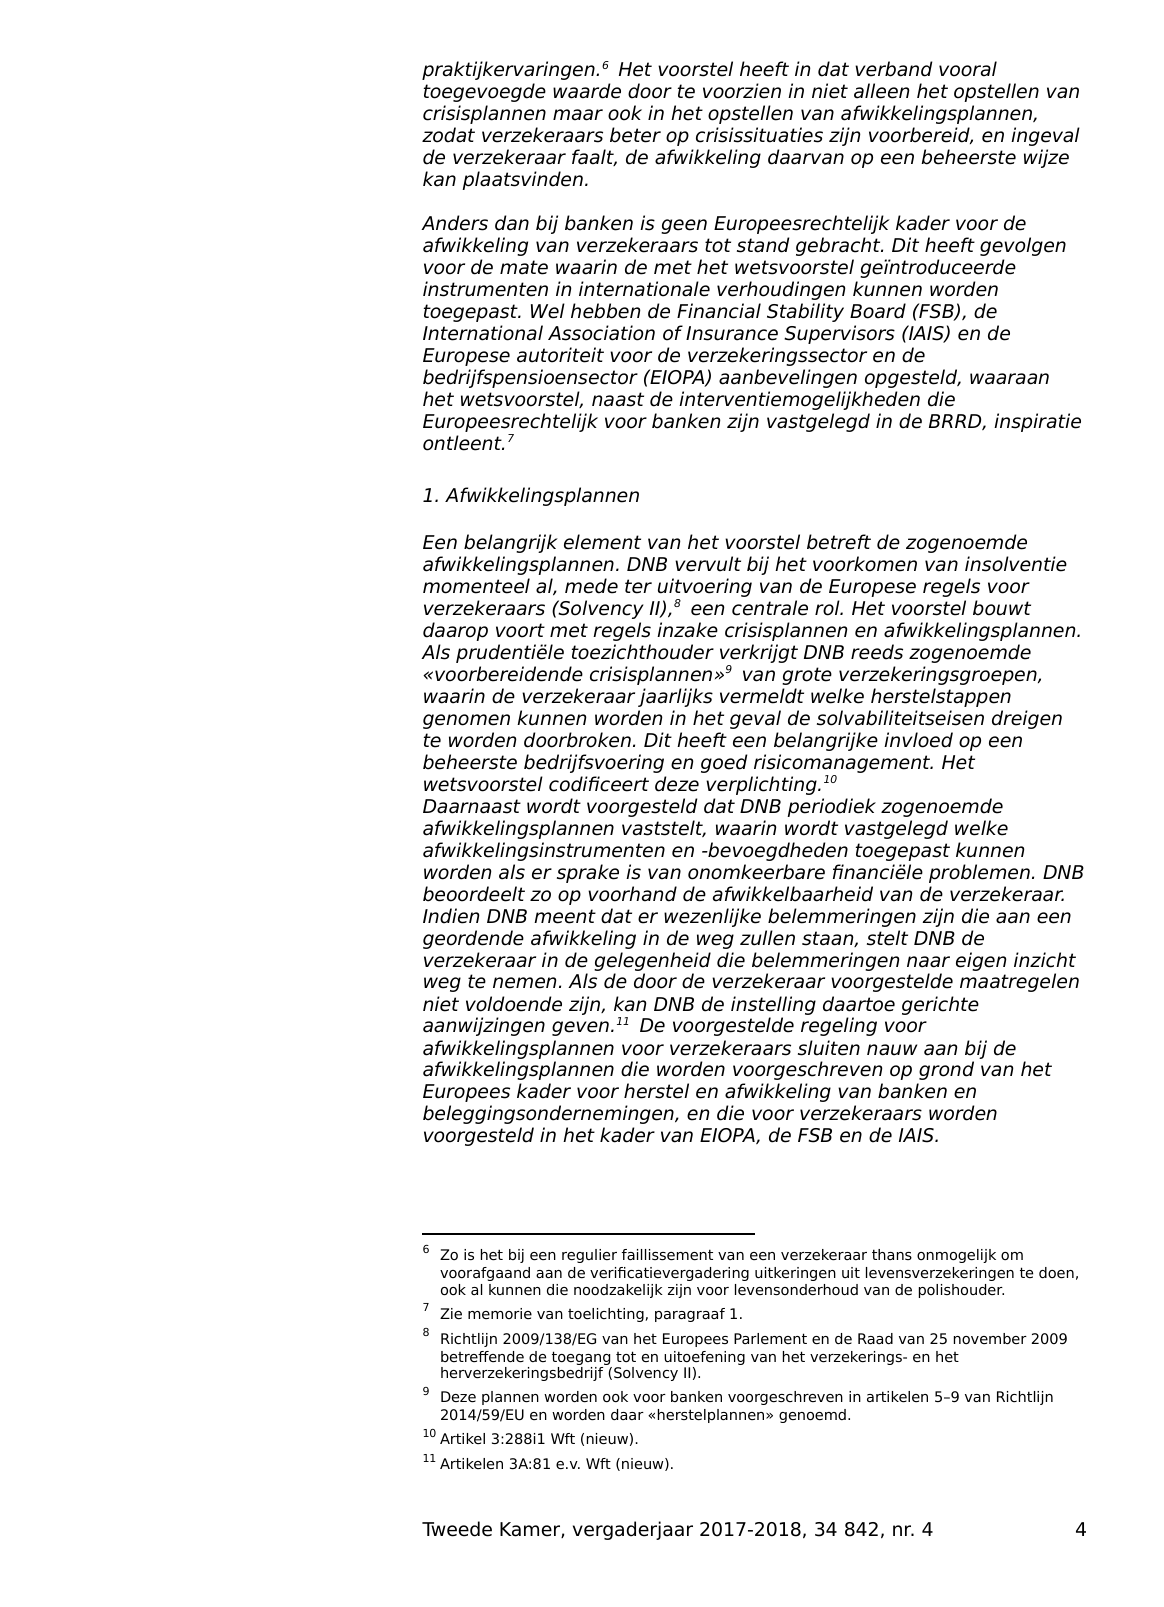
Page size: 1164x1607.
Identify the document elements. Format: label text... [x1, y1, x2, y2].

text praktijkervaringen. Het voorstel heeft in dat verband vooral toegevoegde waarde door te voorzien in niet alleen het opstellen van crisisplannen maar ook in het opstellen van afwikkelingsplannen, zodat verzekeraars beter op crisissituaties zijn voorbereid, en ingeval de verzekeraar faalt, de afwikkeling daarvan op een beheerste wijze kan plaatsvinden. [422, 59, 1087, 191]
text Artikel 3:288i1 Wft (nieuw). [422, 1427, 1087, 1449]
text Zo is het bij een regulier faillissement van een verzekeraar thans onmogelijk om voorafgaand aan de verificatievergadering uitkeringen uit levensverzekeringen te doen, ook al kunnen die noodzakelijk zijn voor levensonderhoud van de polishouder. [422, 1243, 1087, 1299]
text Richtlijn 2009/138/EG van het Europees Parlement en de Raad van 25 november 2009 betreffende de toegang tot en uitoefening van het verzekerings- en het herverzekeringsbedrijf (Solvency II). [422, 1327, 1087, 1382]
text Zie memorie van toelichting, paragraaf 1. [422, 1302, 1087, 1324]
text Daarnaast wordt voorgesteld dat DNB periodiek zogenoemde afwikkelingsplannen vaststelt, waarin wordt vastgelegd welke afwikkelingsinstrumenten en -bevoegdheden toegepast kunnen worden als er sprake is van onomkeerbare financiële problemen. DNB beoordeelt zo op voorhand de afwikkelbaarheid van de verzekeraar. Indien DNB meent dat er wezenlijke belemmeringen zijn die aan een geordende afwikkeling in de weg zullen staan, stelt DNB de verzekeraar in de gelegenheid die belemmeringen naar eigen inzicht weg te nemen. Als de door de verzekeraar voorgestelde maatregelen niet voldoende zijn, kan DNB de instelling daartoe gerichte aanwijzingen geven. De voorgestelde regeling voor afwikkelingsplannen voor verzekeraars sluiten nauw aan bij de afwikkelingsplannen die worden voorgeschreven op grond van het Europees kader voor herstel en afwikkeling van banken en beleggingsondernemingen, en die voor verzekeraars worden voorgesteld in het kader van EIOPA, de FSB en de IAIS. [422, 796, 1087, 1147]
text Anders dan bij banken is geen Europeesrechtelijk kader voor de afwikkeling van verzekeraars tot stand gebracht. Dit heeft gevolgen voor de mate waarin de met het wetsvoorstel geïntroduceerde instrumenten in internationale verhoudingen kunnen worden toegepast. Wel hebben de Financial Stability Board (FSB), de International Association of Insurance Supervisors (IAIS) en de Europese autoriteit voor de verzekeringssector en de bedrijfspensioensector (EIOPA) aanbevelingen opgesteld, waaraan het wetsvoorstel, naast de interventiemogelijkheden die Europeesrechtelijk voor banken zijn vastgelegd in de BRRD, inspiratie ontleent. [422, 213, 1087, 455]
text Deze plannen worden ook voor banken voorgeschreven in artikelen 5–9 van Richtlijn 2014/59/EU en worden daar «herstelplannen» genoemd. [422, 1385, 1087, 1424]
subtitle 1. Afwikkelingsplannen [422, 485, 1087, 507]
text Artikelen 3A:81 e.v. Wft (nieuw). [422, 1452, 1087, 1474]
text Een belangrijk element van het voorstel betreft de zogenoemde afwikkelingsplannen. DNB vervult bij het voorkomen van insolventie momenteel al, mede ter uitvoering van de Europese regels voor verzekeraars (Solvency II), een centrale rol. Het voorstel bouwt daarop voort met regels inzake crisisplannen en afwikkelingsplannen. Als prudentiële toezichthouder verkrijgt DNB reeds zogenoemde «voorbereidende crisisplannen» van grote verzekeringsgroepen, waarin de verzekeraar jaarlijks vermeldt welke herstelstappen genomen kunnen worden in het geval de solvabiliteitseisen dreigen te worden doorbroken. Dit heeft een belangrijke invloed op een beheerste bedrijfsvoering en goed risicomanagement. Het wetsvoorstel codificeert deze verplichting. [422, 532, 1087, 796]
